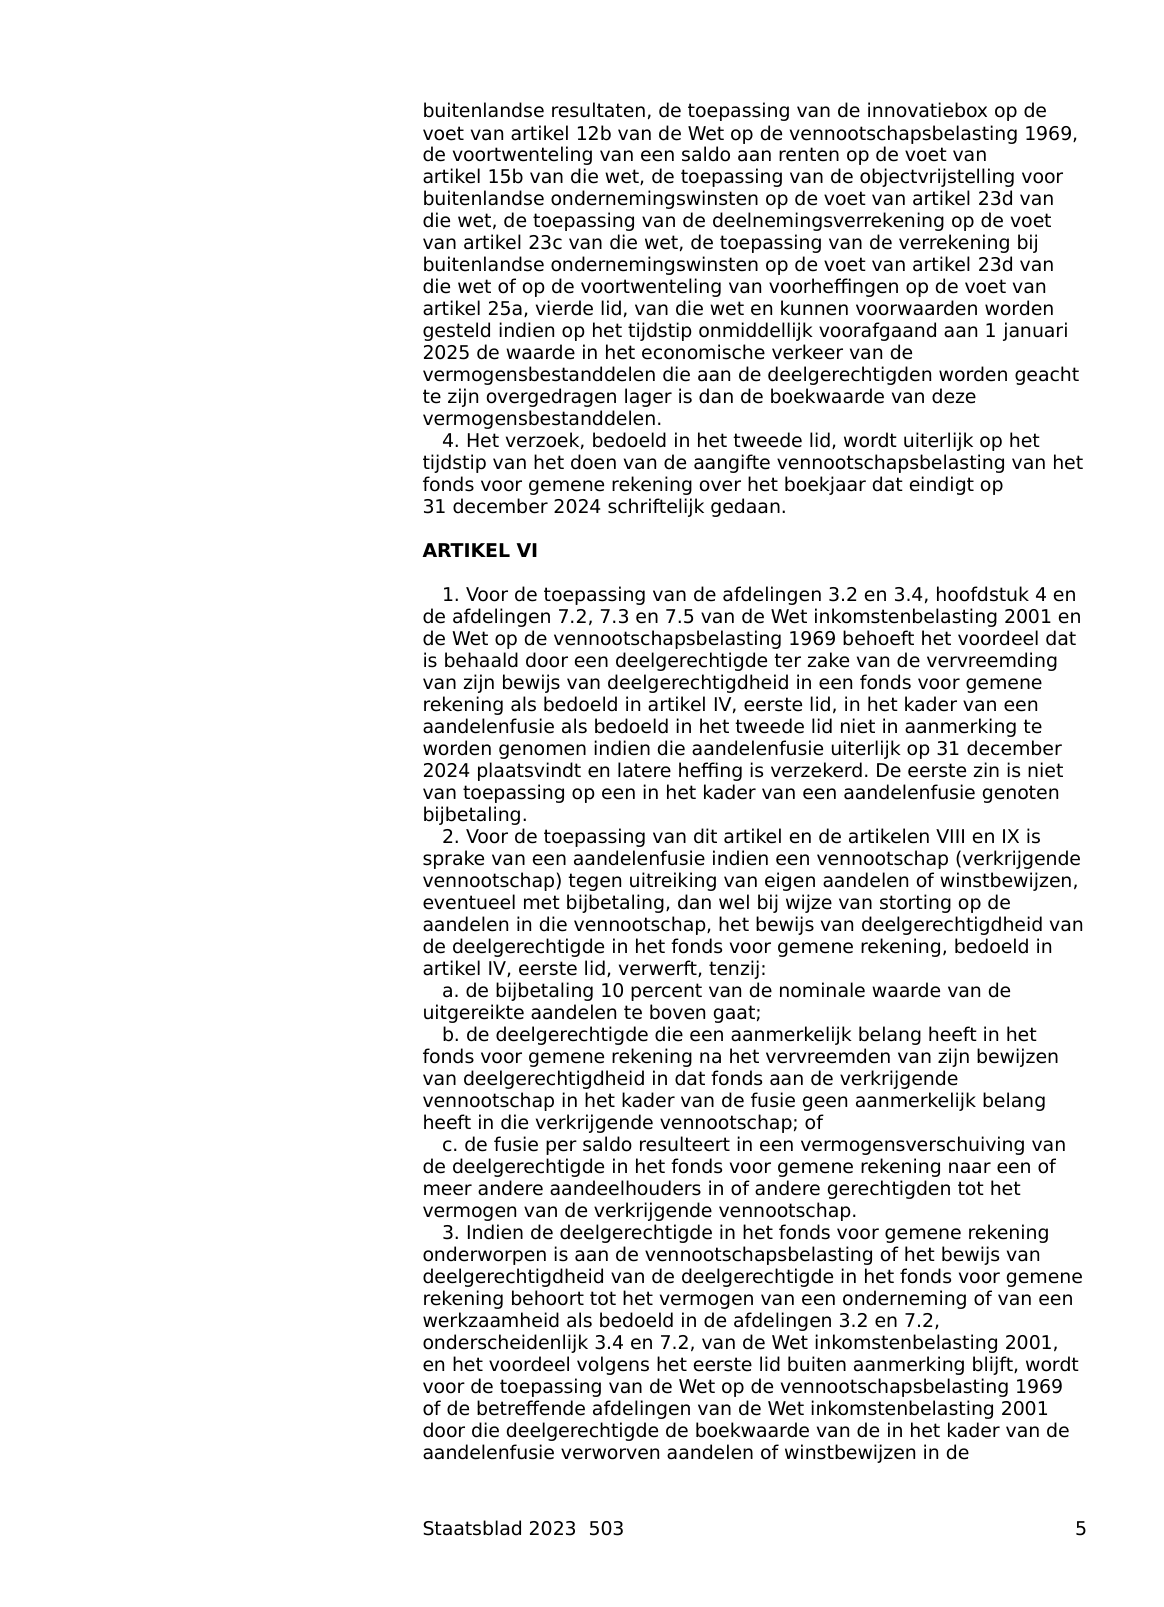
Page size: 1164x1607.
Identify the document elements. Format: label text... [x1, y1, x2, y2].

text a. de bijbetaling 10 percent van de nominale waarde van de uitgereikte aandelen te boven gaat; [422, 980, 1087, 1024]
text b. de deelgerechtigde die een aanmerkelijk belang heeft in het fonds voor gemene rekening na het vervreemden van zijn bewijzen van deelgerechtigdheid in dat fonds aan de verkrijgende vennootschap in het kader van de fusie geen aanmerkelijk belang heeft in die verkrijgende vennootschap; of [422, 1024, 1087, 1134]
text buitenlandse resultaten, de toepassing van de innovatiebox op de voet van artikel 12b van de Wet op de vennootschapsbelasting 1969, de voortwenteling van een saldo aan renten op de voet van artikel 15b van die wet, de toepassing van de objectvrijstelling voor buitenlandse ondernemingswinsten op de voet van artikel 23d van die wet, de toepassing van de deelnemingsverrekening op de voet van artikel 23c van die wet, de toepassing van de verrekening bij buitenlandse ondernemingswinsten op de voet van artikel 23d van die wet of op de voortwenteling van voorheffingen op de voet van artikel 25a, vierde lid, van die wet en kunnen voorwaarden worden gesteld indien op het tijdstip onmiddellijk voorafgaand aan 1 januari 2025 de waarde in het economische verkeer van de vermogensbestanddelen die aan de deelgerechtigden worden geacht te zijn overgedragen lager is dan de boekwaarde van deze vermogensbestanddelen. [422, 100, 1087, 430]
subtitle ARTIKEL VI [422, 540, 1087, 562]
text 2. Voor de toepassing van dit artikel en de artikelen VIII en IX is sprake van een aandelenfusie indien een vennootschap (verkrijgende vennootschap) tegen uitreiking van eigen aandelen of winstbewijzen, eventueel met bijbetaling, dan wel bij wijze van storting op de aandelen in die vennootschap, het bewijs van deelgerechtigdheid van de deelgerechtigde in het fonds voor gemene rekening, bedoeld in artikel IV, eerste lid, verwerft, tenzij: [422, 826, 1087, 980]
text 1. Voor de toepassing van de afdelingen 3.2 en 3.4, hoofdstuk 4 en de afdelingen 7.2, 7.3 en 7.5 van de Wet inkomstenbelasting 2001 en de Wet op de vennootschapsbelasting 1969 behoeft het voordeel dat is behaald door een deelgerechtigde ter zake van de vervreemding van zijn bewijs van deelgerechtigdheid in een fonds voor gemene rekening als bedoeld in artikel IV, eerste lid, in het kader van een aandelenfusie als bedoeld in het tweede lid niet in aanmerking te worden genomen indien die aandelenfusie uiterlijk op 31 december 2024 plaatsvindt en latere heffing is verzekerd. De eerste zin is niet van toepassing op een in het kader van een aandelenfusie genoten bijbetaling. [422, 584, 1087, 826]
text 3. Indien de deelgerechtigde in het fonds voor gemene rekening onderworpen is aan de vennootschapsbelasting of het bewijs van deelgerechtigdheid van de deelgerechtigde in het fonds voor gemene rekening behoort tot het vermogen van een onderneming of van een werkzaamheid als bedoeld in de afdelingen 3.2 en 7.2, onderscheidenlijk 3.4 en 7.2, van de Wet inkomstenbelasting 2001, en het voordeel volgens het eerste lid buiten aanmerking blijft, wordt voor de toepassing van de Wet op de vennootschapsbelasting 1969 of de betreffende afdelingen van de Wet inkomstenbelasting 2001 door die deelgerechtigde de boekwaarde van de in het kader van de aandelenfusie verworven aandelen of winstbewijzen in de [422, 1222, 1087, 1463]
text c. de fusie per saldo resulteert in een vermogensverschuiving van de deelgerechtigde in het fonds voor gemene rekening naar een of meer andere aandeelhouders in of andere gerechtigden tot het vermogen van de verkrijgende vennootschap. [422, 1134, 1087, 1222]
text 4. Het verzoek, bedoeld in het tweede lid, wordt uiterlijk op het tijdstip van het doen van de aangifte vennootschapsbelasting van het fonds voor gemene rekening over het boekjaar dat eindigt op 31 december 2024 schriftelijk gedaan. [422, 430, 1087, 518]
